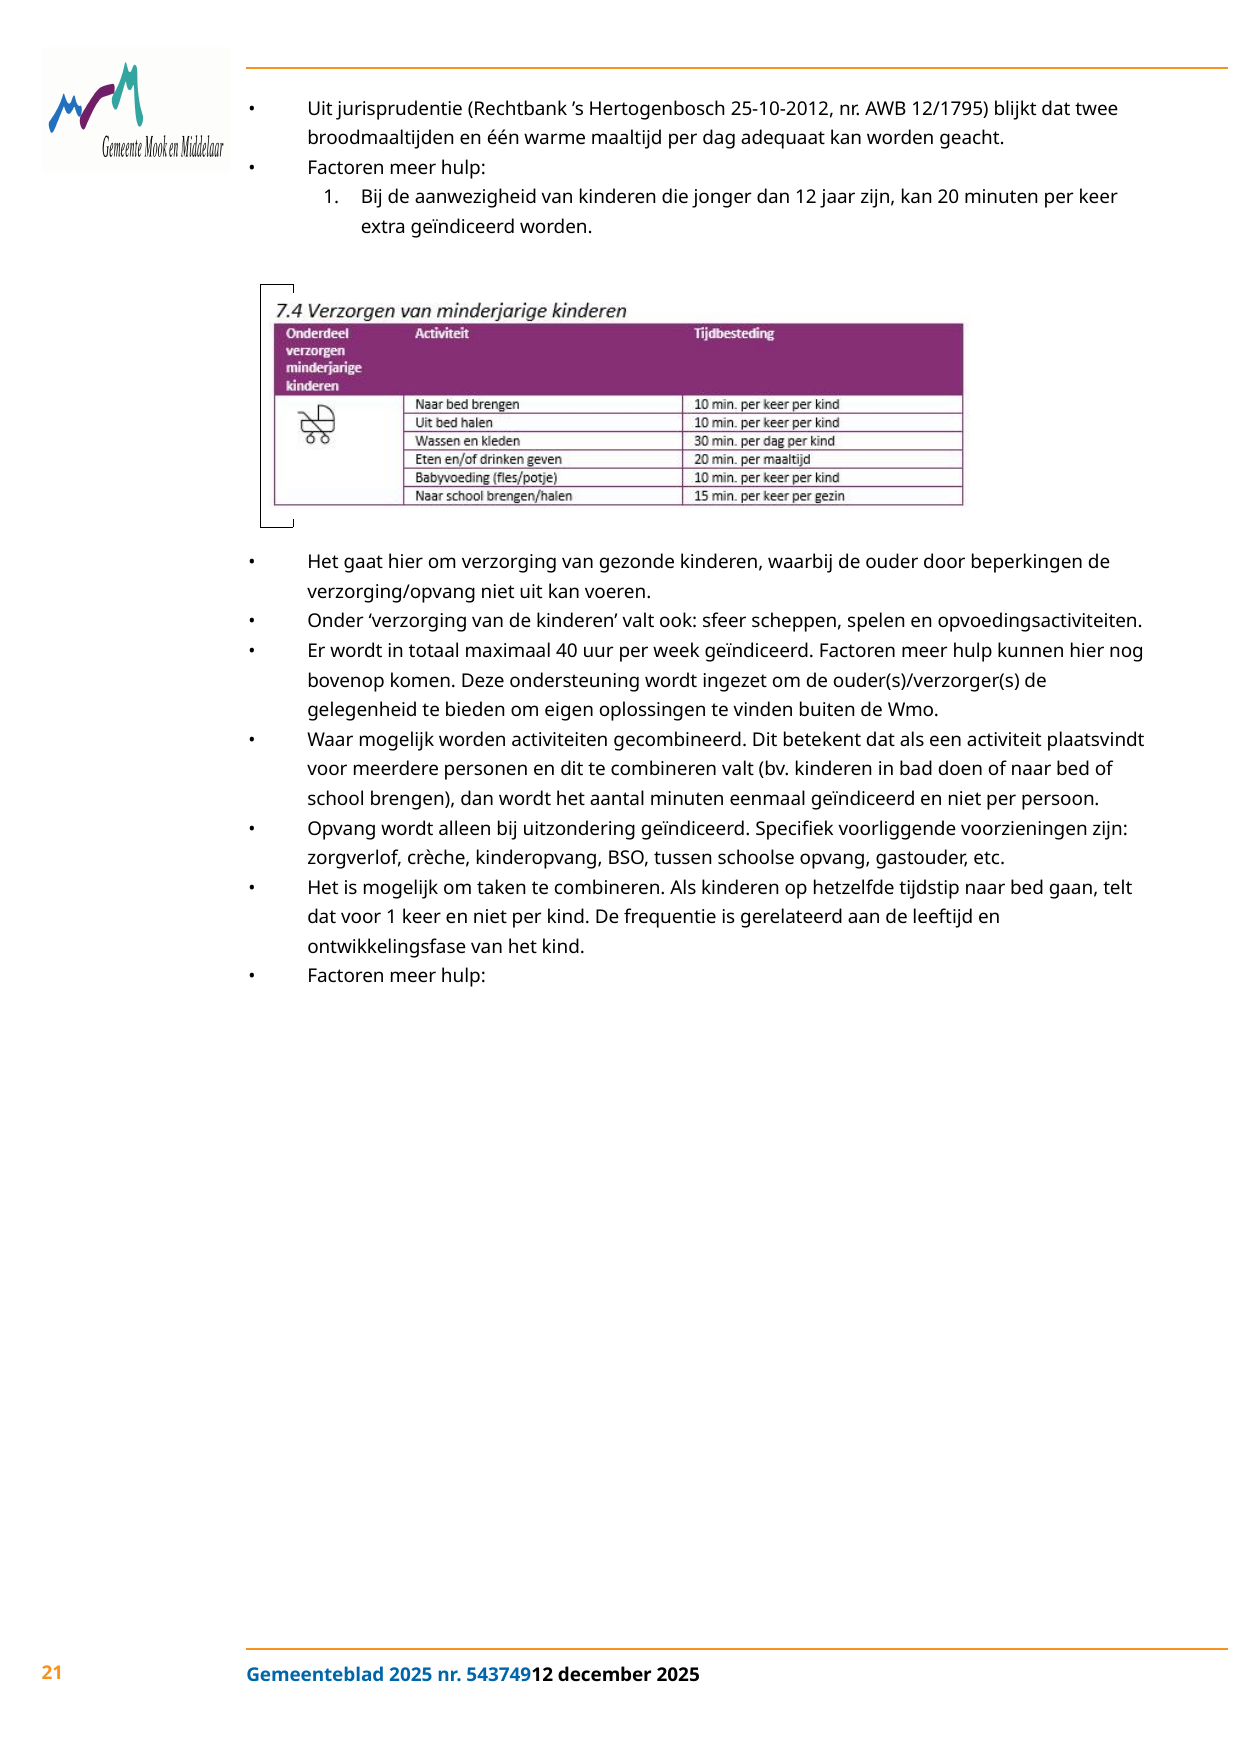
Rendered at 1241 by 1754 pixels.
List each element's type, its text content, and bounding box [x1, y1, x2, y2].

list Factoren meer hulp: [248, 154, 1152, 180]
list Het is mogelijk om taken te combineren. Als kinderen op hetzelfde tijdstip naar bed gaan, telt dat voor 1 keer en niet per kind. De frequentie is gerelateerd aan de leeftijd en ontwikkelingsfase van het kind. [248, 874, 1152, 959]
list Opvang wordt alleen bij uitzondering geïndiceerd. Specifiek voorliggende voorzieningen zijn: zorgverlof, crèche, kinderopvang, BSO, tussen schoolse opvang, gastouder, etc. [248, 815, 1152, 870]
list Waar mogelijk worden activiteiten gecombineerd. Dit betekent dat als een activiteit plaatsvindt voor meerdere personen en dit te combineren valt (bv. kinderen in bad doen of naar bed of school brengen), dan wordt het aantal minuten eenmaal geïndiceerd en niet per persoon. [248, 726, 1152, 811]
list Er wordt in totaal maximaal 40 uur per week geïndiceerd. Factoren meer hulp kunnen hier nog bovenop komen. Deze ondersteuning wordt ingezet om de ouder(s)/verzorger(s) de gelegenheid te bieden om eigen oplossingen te vinden buiten de Wmo. [248, 637, 1152, 722]
list Factoren meer hulp: [248, 963, 1152, 988]
picture [41, 47, 231, 172]
picture [268, 293, 989, 519]
list Onder ‘verzorging van de kinderen’ valt ook: sfeer scheppen, spelen en opvoedingsactiviteiten. [248, 608, 1152, 633]
list Het gaat hier om verzorging van gezonde kinderen, waarbij de ouder door beperkingen de verzorging/opvang niet uit kan voeren. [248, 548, 1152, 604]
list Bij de aanwezigheid van kinderen die jonger dan 12 jaar zijn, kan 20 minuten per keer extra geïndiceerd worden. [323, 183, 1152, 239]
list Uit jurisprudentie (Rechtbank ’s Hertogenbosch 25-10-2012, nr. AWB 12/1795) blijkt dat twee broodmaaltijden en één warme maaltijd per dag adequaat kan worden geacht. [248, 95, 1152, 150]
